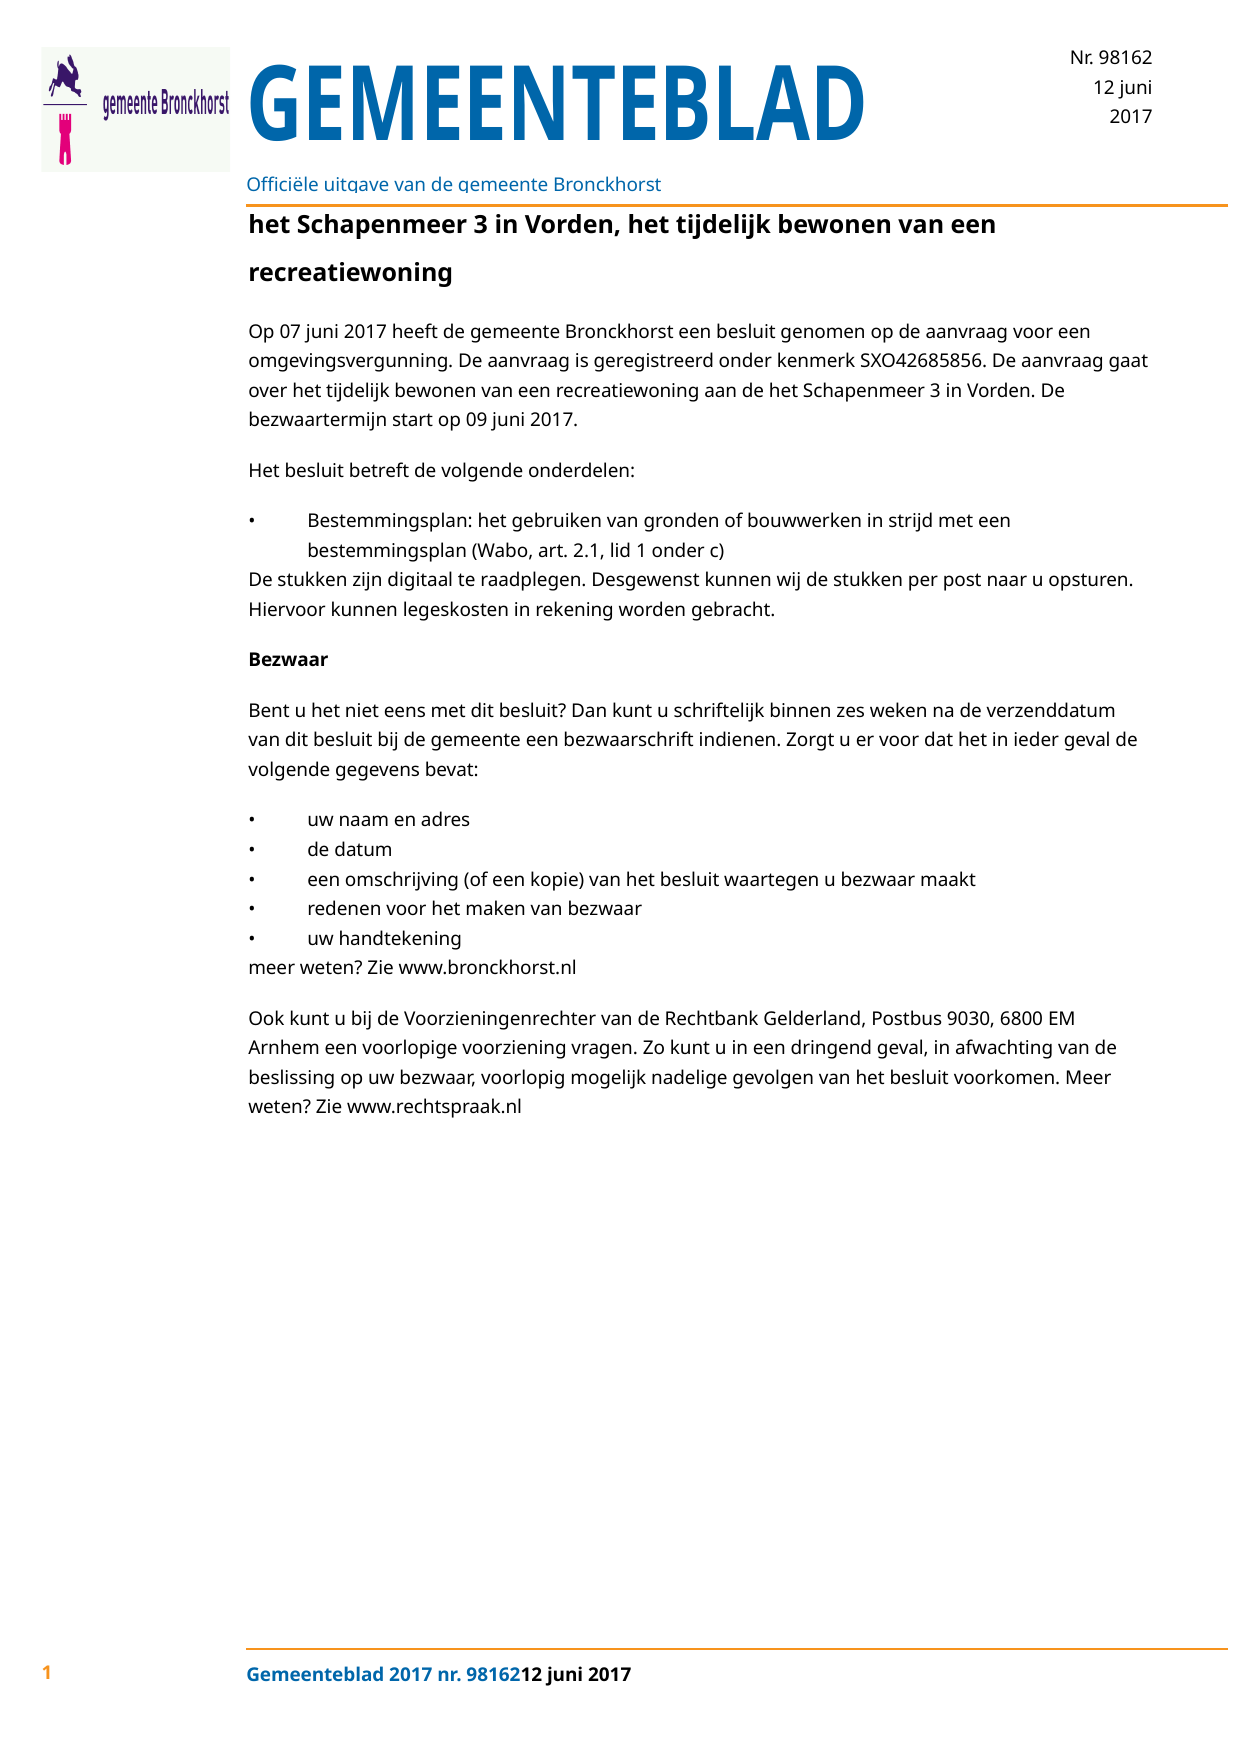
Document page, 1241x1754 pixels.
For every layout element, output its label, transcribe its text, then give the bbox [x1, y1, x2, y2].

text meer weten? Zie www.bronckhorst.nl [248, 954, 1152, 980]
text Bent u het niet eens met dit besluit? Dan kunt u schriftelijk binnen zes weken na de verzenddatum van dit besluit bij de gemeente een bezwaarschrift indienen. Zorgt u er voor dat het in ieder geval de volgende gegevens bevat: [248, 697, 1152, 782]
list redenen voor het maken van bezwaar [248, 895, 1152, 921]
text Ook kunt u bij de Voorzieningenrechter van de Rechtbank Gelderland, Postbus 9030, 6800 EM Arnhem een voorlopige voorziening vragen. Zo kunt u in een dringend geval, in afwachting van de beslissing op uw bezwaar, voorlopig mogelijk nadelige gevolgen van het besluit voorkomen. Meer weten? Zie www.rechtspraak.nl [248, 1005, 1152, 1119]
text het Schapenmeer 3 in Vorden, het tijdelijk bewonen van een recreatiewoning [248, 207, 1152, 288]
text Bezwaar [248, 647, 1152, 672]
text De stukken zijn digitaal te raadplegen. Desgewenst kunnen wij de stukken per post naar u opsturen. Hiervoor kunnen legeskosten in rekening worden gebracht. [248, 567, 1152, 622]
text Op 07 juni 2017 heeft de gemeente Bronckhorst een besluit genomen op de aanvraag voor een omgevingsvergunning. De aanvraag is geregistreerd onder kenmerk SXO42685856. De aanvraag gaat over het tijdelijk bewonen van een recreatiewoning aan de het Schapenmeer 3 in Vorden. De bezwaartermijn start op 09 juni 2017. [248, 318, 1152, 432]
picture [41, 47, 231, 172]
list de datum [248, 836, 1152, 862]
list Bestemmingsplan: het gebruiken van gronden of bouwwerken in strijd met een bestemmingsplan (Wabo, art. 2.1, lid 1 onder c) [248, 507, 1152, 563]
list uw handtekening [248, 925, 1152, 951]
list uw naam en adres [248, 807, 1152, 832]
text Het besluit betreft de volgende onderdelen: [248, 457, 1152, 483]
list een omschrijving (of een kopie) van het besluit waartegen u bezwaar maakt [248, 866, 1152, 892]
